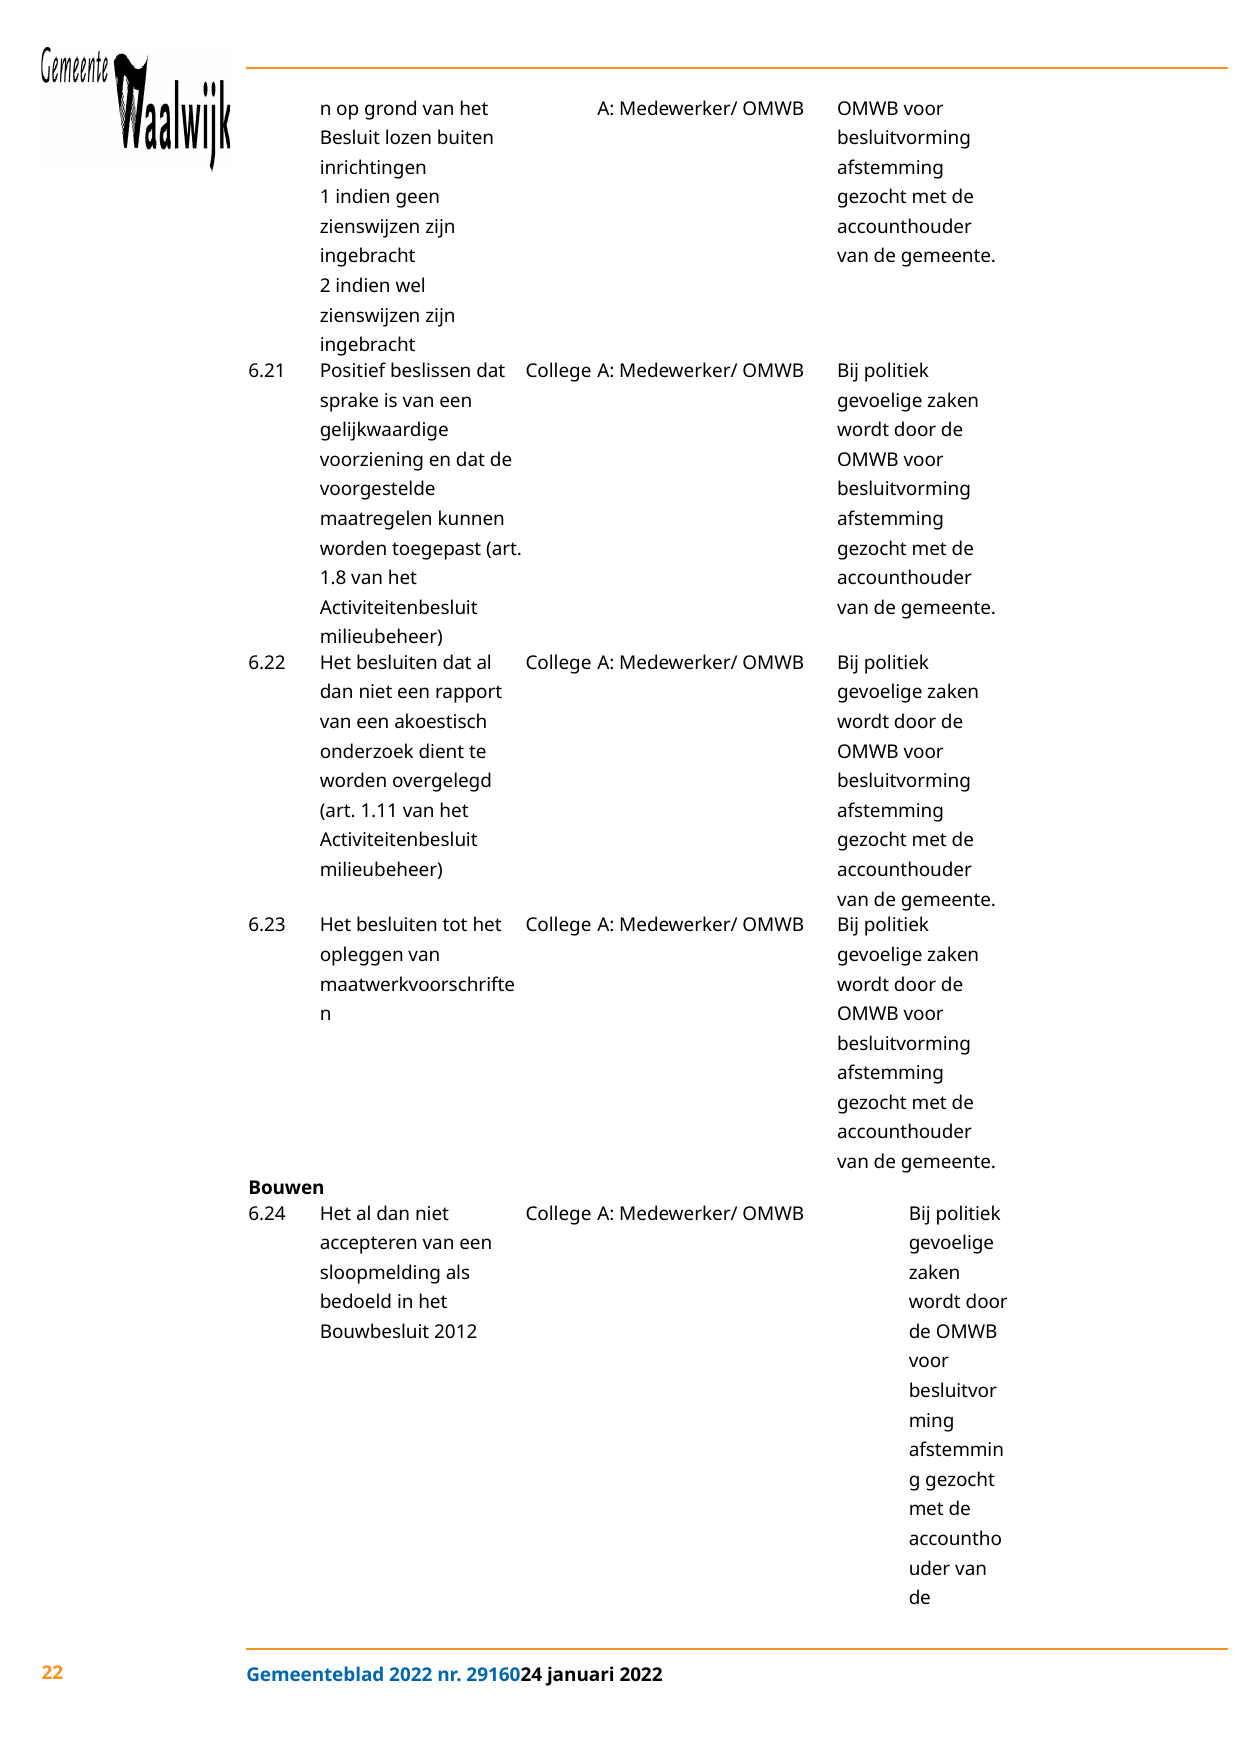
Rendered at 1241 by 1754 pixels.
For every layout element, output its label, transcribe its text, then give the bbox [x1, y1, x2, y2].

table_cell Bouwen [248, 1174, 1008, 1200]
table_cell A: Medewerker/ OMWB [597, 1200, 908, 1610]
table_cell A: Medewerker/ OMWB [597, 95, 837, 357]
table_cell 6.23 [248, 912, 319, 1174]
table_cell 6.24 [248, 1200, 319, 1610]
table_cell Bij politiek gevoelige zaken wordt door de OMWB voor besluitvorming afstemming gezocht met de accounthouder van de gemeente. [837, 649, 1008, 912]
table_cell Positief beslissen dat sprake is van een gelijkwaardige voorziening en dat de voorgestelde maatregelen kunnen worden toegepast (art. 1.8 van het Activiteitenbesluit milieubeheer) [320, 357, 525, 649]
table_cell n op grond van het Besluit lozen buiten inrichtingen 1 indien geen zienswijzen zijn ingebracht 2 indien wel zienswijzen zijn ingebracht [320, 95, 525, 357]
table_cell College [525, 1200, 597, 1610]
table_cell A: Medewerker/ OMWB [597, 649, 837, 912]
table_cell College [525, 357, 597, 649]
table_cell A: Medewerker/ OMWB [597, 357, 837, 649]
picture [41, 47, 231, 172]
table_cell 6.22 [248, 649, 319, 912]
table_cell Bij politiek gevoelige zaken wordt door de OMWB voor besluitvorming afstemming gezocht met de accounthouder van de gemeente. [837, 357, 1008, 649]
table_cell [525, 95, 597, 357]
table_cell Het besluiten tot het opleggen van maatwerkvoorschriften [320, 912, 525, 1174]
table_cell [248, 95, 319, 357]
table_cell 6.21 [248, 357, 319, 649]
table_cell College [525, 912, 597, 1174]
table_cell Bij politiek gevoelige zaken wordt door de OMWB voor besluitvorming afstemming gezocht met de accounthouder van de [909, 1200, 1008, 1610]
table_cell College [525, 649, 597, 912]
table_cell Het al dan niet accepteren van een sloopmelding als bedoeld in het Bouwbesluit 2012 [320, 1200, 525, 1610]
table_cell Het besluiten dat al dan niet een rapport van een akoestisch onderzoek dient te worden overgelegd (art. 1.11 van het Activiteitenbesluit milieubeheer) [320, 649, 525, 912]
table_cell A: Medewerker/ OMWB [597, 912, 837, 1174]
table_cell Bij politiek gevoelige zaken wordt door de OMWB voor besluitvorming afstemming gezocht met de accounthouder van de gemeente. [837, 912, 1008, 1174]
table_cell OMWB voor besluitvorming afstemming gezocht met de accounthouder van de gemeente. [837, 95, 1008, 357]
